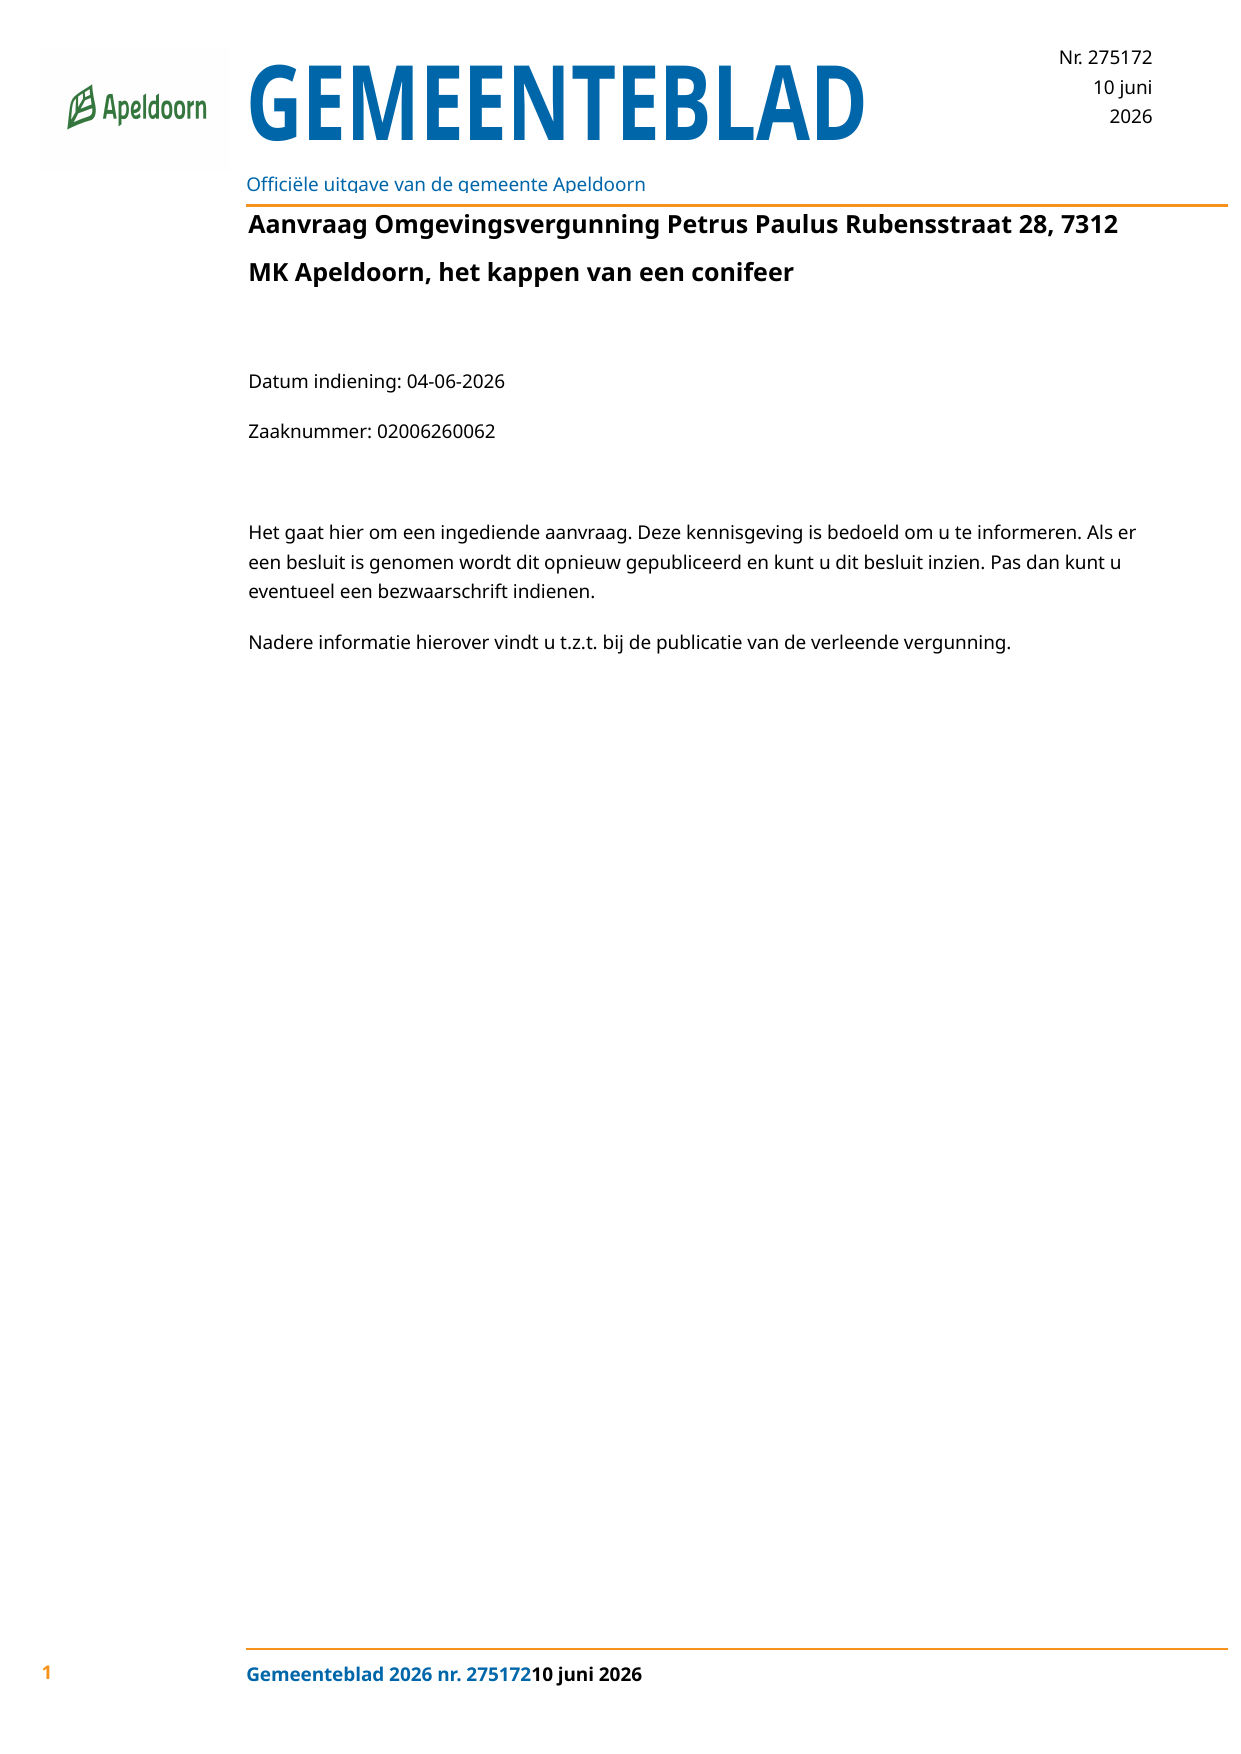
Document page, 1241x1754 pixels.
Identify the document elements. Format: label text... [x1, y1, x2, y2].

text Zaaknummer: 02006260062 [248, 419, 1152, 444]
text Datum indiening: 04-06-2026 [248, 368, 1152, 394]
text Het gaat hier om een ingediende aanvraag. Deze kennisgeving is bedoeld om u te informeren. Als er een besluit is genomen wordt dit opnieuw gepubliceerd en kunt u dit besluit inzien. Pas dan kunt u eventueel een bezwaarschrift indienen. [248, 519, 1152, 604]
text Nadere informatie hierover vindt u t.z.t. bij de publicatie van de verleende vergunning. [248, 629, 1152, 655]
picture [41, 47, 231, 172]
text Aanvraag Omgevingsvergunning Petrus Paulus Rubensstraat 28, 7312 MK Apeldoorn, het kappen van een conifeer [248, 207, 1152, 288]
